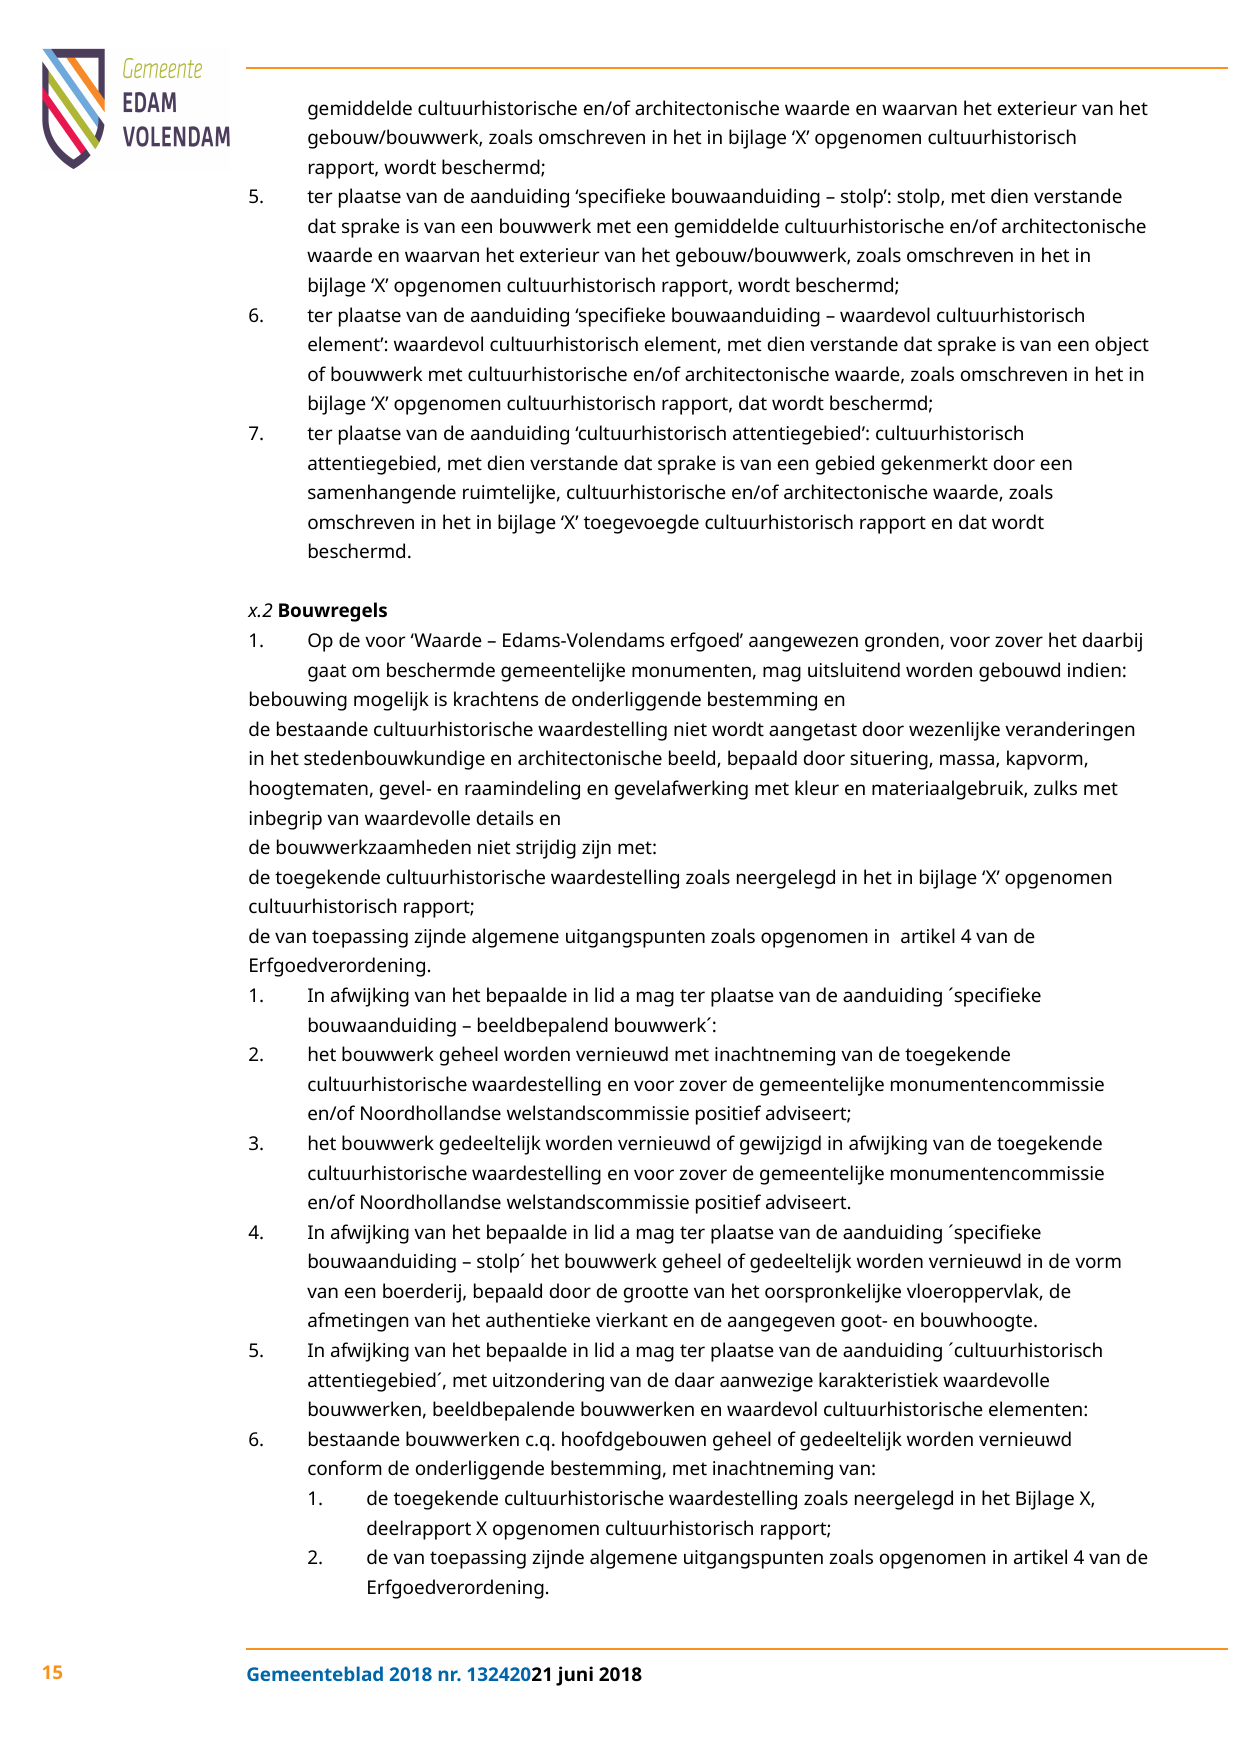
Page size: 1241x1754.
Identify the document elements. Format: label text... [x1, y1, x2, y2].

list het bouwwerk gedeeltelijk worden vernieuwd of gewijzigd in afwijking van de toegekende cultuurhistorische waardestelling en voor zover de gemeentelijke monumentencommissie en/of Noordhollandse welstandscommissie positief adviseert. [248, 1130, 1152, 1215]
list ter plaatse van de aanduiding ‘specifieke bouwaanduiding – waardevol cultuurhistorisch element’: waardevol cultuurhistorisch element, met dien verstande dat sprake is van een object of bouwwerk met cultuurhistorische en/of architectonische waarde, zoals omschreven in het in bijlage ‘X’ opgenomen cultuurhistorisch rapport, dat wordt beschermd; [248, 302, 1152, 416]
list de van toepassing zijnde algemene uitgangspunten zoals opgenomen in artikel 4 van de Erfgoedverordening. [307, 1544, 1152, 1600]
list de toegekende cultuurhistorische waardestelling zoals neergelegd in het Bijlage X, deelrapport X opgenomen cultuurhistorisch rapport; [307, 1485, 1152, 1541]
list In afwijking van het bepaalde in lid a mag ter plaatse van de aanduiding ´specifieke bouwaanduiding – beeldbepalend bouwwerk´: [248, 982, 1152, 1038]
list bestaande bouwwerken c.q. hoofdgebouwen geheel of gedeeltelijk worden vernieuwd conform de onderliggende bestemming, met inachtneming van: [248, 1426, 1152, 1481]
text de toegekende cultuurhistorische waardestelling zoals neergelegd in het in bijlage ‘X’ opgenomen cultuurhistorisch rapport; [248, 864, 1152, 919]
picture [41, 47, 231, 172]
text de bestaande cultuurhistorische waardestelling niet wordt aangetast door wezenlijke veranderingen in het stedenbouwkundige en architectonische beeld, bepaald door situering, massa, kapvorm, hoogtematen, gevel- en raamindeling en gevelafwerking met kleur en materiaalgebruik, zulks met inbegrip van waardevolle details en [248, 716, 1152, 831]
list Op de voor ‘Waarde – Edams-Volendams erfgoed’ aangewezen gronden, voor zover het daarbij gaat om beschermde gemeentelijke monumenten, mag uitsluitend worden gebouwd indien: [248, 627, 1152, 683]
list het bouwwerk geheel worden vernieuwd met inachtneming van de toegekende cultuurhistorische waardestelling en voor zover de gemeentelijke monumentencommissie en/of Noordhollandse welstandscommissie positief adviseert; [248, 1041, 1152, 1126]
text de van toepassing zijnde algemene uitgangspunten zoals opgenomen in artikel 4 van de Erfgoedverordening. [248, 923, 1152, 978]
text x.2 Bouwregels [248, 598, 1152, 623]
list gemiddelde cultuurhistorische en/of architectonische waarde en waarvan het exterieur van het gebouw/bouwwerk, zoals omschreven in het in bijlage ‘X’ opgenomen cultuurhistorisch rapport, wordt beschermd; [248, 95, 1152, 180]
list In afwijking van het bepaalde in lid a mag ter plaatse van de aanduiding ´specifieke bouwaanduiding – stolp´ het bouwwerk geheel of gedeeltelijk worden vernieuwd in de vorm van een boerderij, bepaald door de grootte van het oorspronkelijke vloeroppervlak, de afmetingen van het authentieke vierkant en de aangegeven goot- en bouwhoogte. [248, 1219, 1152, 1333]
text de bouwwerkzaamheden niet strijdig zijn met: [248, 834, 1152, 860]
list ter plaatse van de aanduiding ‘cultuurhistorisch attentiegebied’: cultuurhistorisch attentiegebied, met dien verstande dat sprake is van een gebied gekenmerkt door een samenhangende ruimtelijke, cultuurhistorische en/of architectonische waarde, zoals omschreven in het in bijlage ‘X’ toegevoegde cultuurhistorisch rapport en dat wordt beschermd. [248, 420, 1152, 564]
list In afwijking van het bepaalde in lid a mag ter plaatse van de aanduiding ´cultuurhistorisch attentiegebied´, met uitzondering van de daar aanwezige karakteristiek waardevolle bouwwerken, beeldbepalende bouwwerken en waardevol cultuurhistorische elementen: [248, 1337, 1152, 1422]
list ter plaatse van de aanduiding ‘specifieke bouwaanduiding – stolp’: stolp, met dien verstande dat sprake is van een bouwwerk met een gemiddelde cultuurhistorische en/of architectonische waarde en waarvan het exterieur van het gebouw/bouwwerk, zoals omschreven in het in bijlage ‘X’ opgenomen cultuurhistorisch rapport, wordt beschermd; [248, 183, 1152, 298]
text bebouwing mogelijk is krachtens de onderliggende bestemming en [248, 686, 1152, 712]
